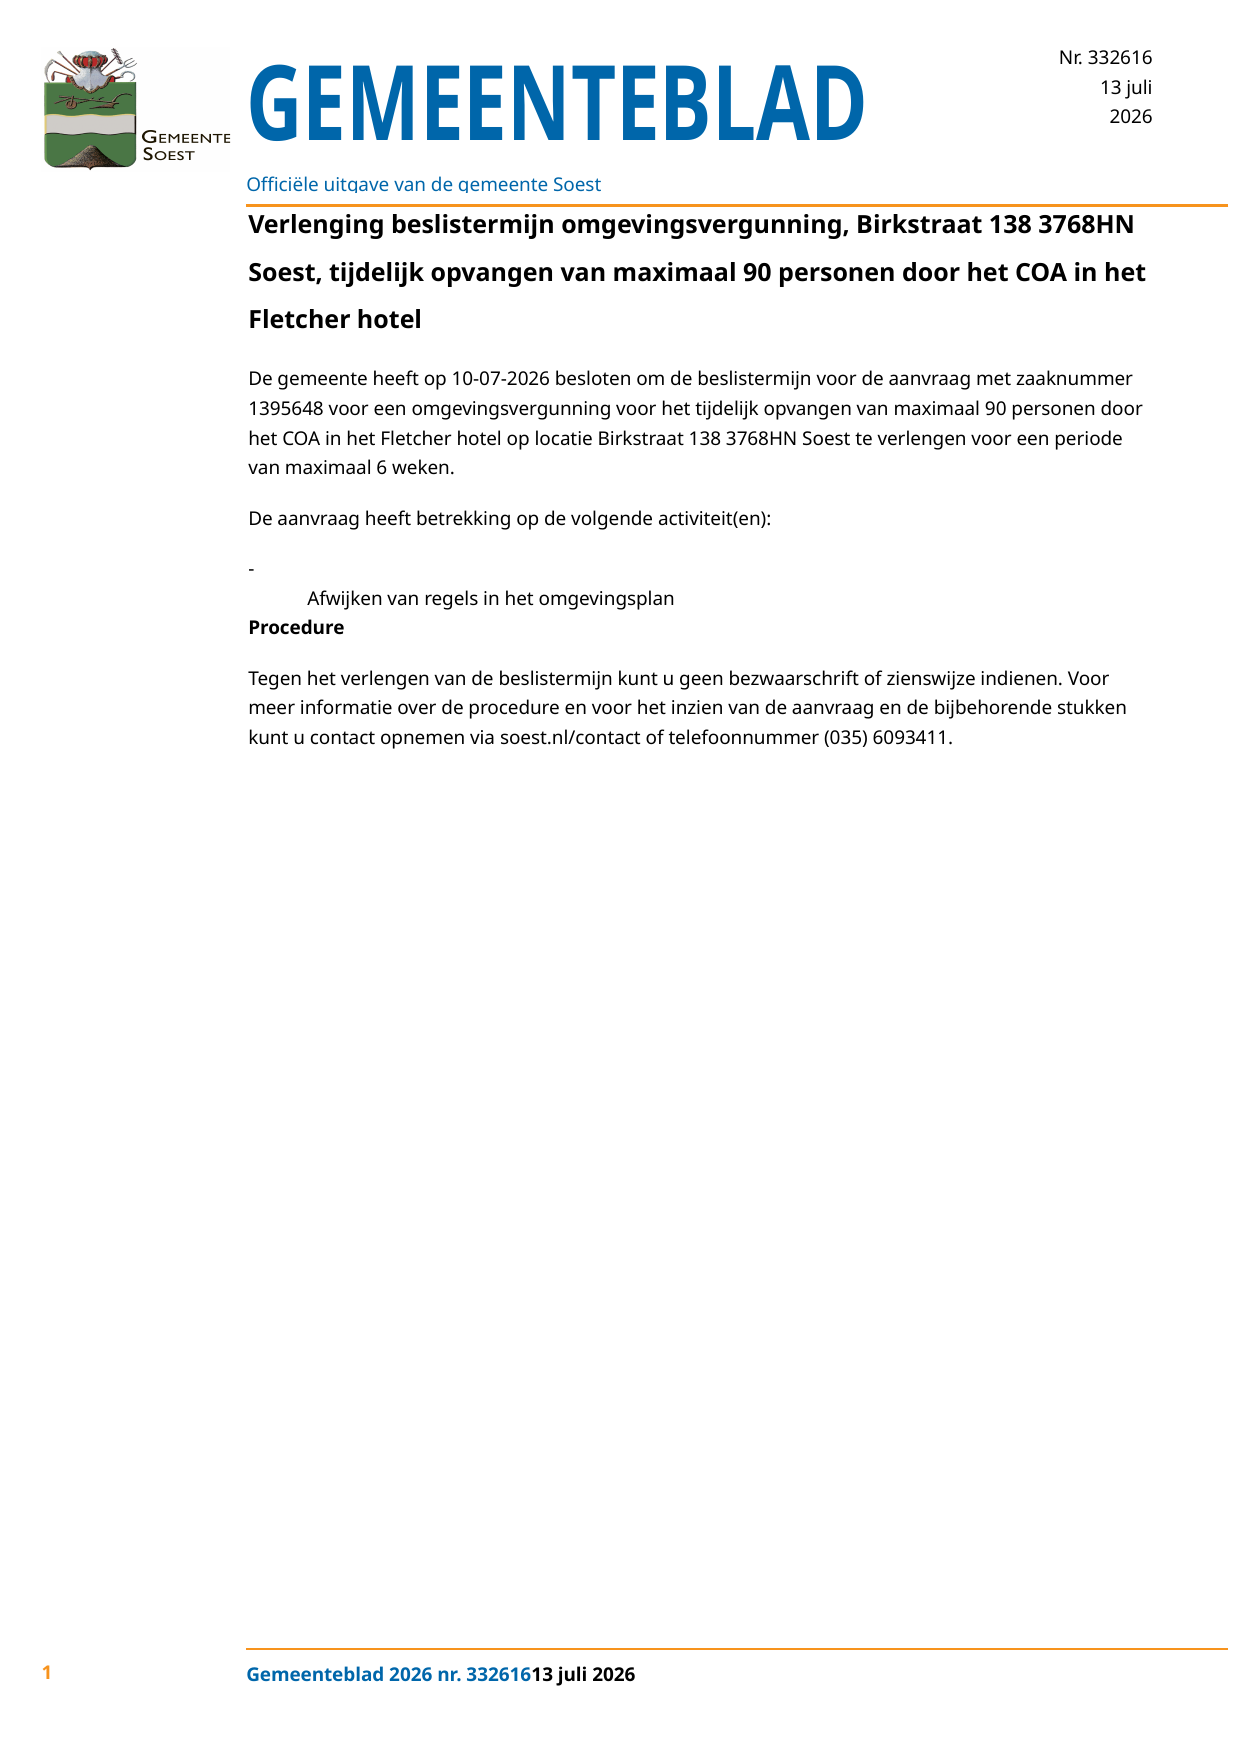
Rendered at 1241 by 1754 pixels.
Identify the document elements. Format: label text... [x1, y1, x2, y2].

text Verlenging beslistermijn omgevingsvergunning, Birkstraat 138 3768HN Soest, tijdelijk opvangen van maximaal 90 personen door het COA in het Fletcher hotel [248, 207, 1152, 336]
picture [41, 47, 231, 172]
text Procedure [248, 614, 1152, 640]
text De aanvraag heeft betrekking op de volgende activiteit(en): [248, 505, 1152, 530]
list Afwijken van regels in het omgevingsplan [248, 585, 1152, 610]
text Tegen het verlengen van de beslistermijn kunt u geen bezwaarschrift of zienswijze indienen. Voor meer informatie over de procedure en voor het inzien van de aanvraag en de bijbehorende stukken kunt u contact opnemen via soest.nl/contact of telefoonnummer (035) 6093411. [248, 665, 1152, 749]
text De gemeente heeft op 10-07-2026 besloten om de beslistermijn voor de aanvraag met zaaknummer 1395648 voor een omgevingsvergunning voor het tijdelijk opvangen van maximaal 90 personen door het COA in het Fletcher hotel op locatie Birkstraat 138 3768HN Soest te verlengen voor een periode van maximaal 6 weken. [248, 366, 1152, 480]
